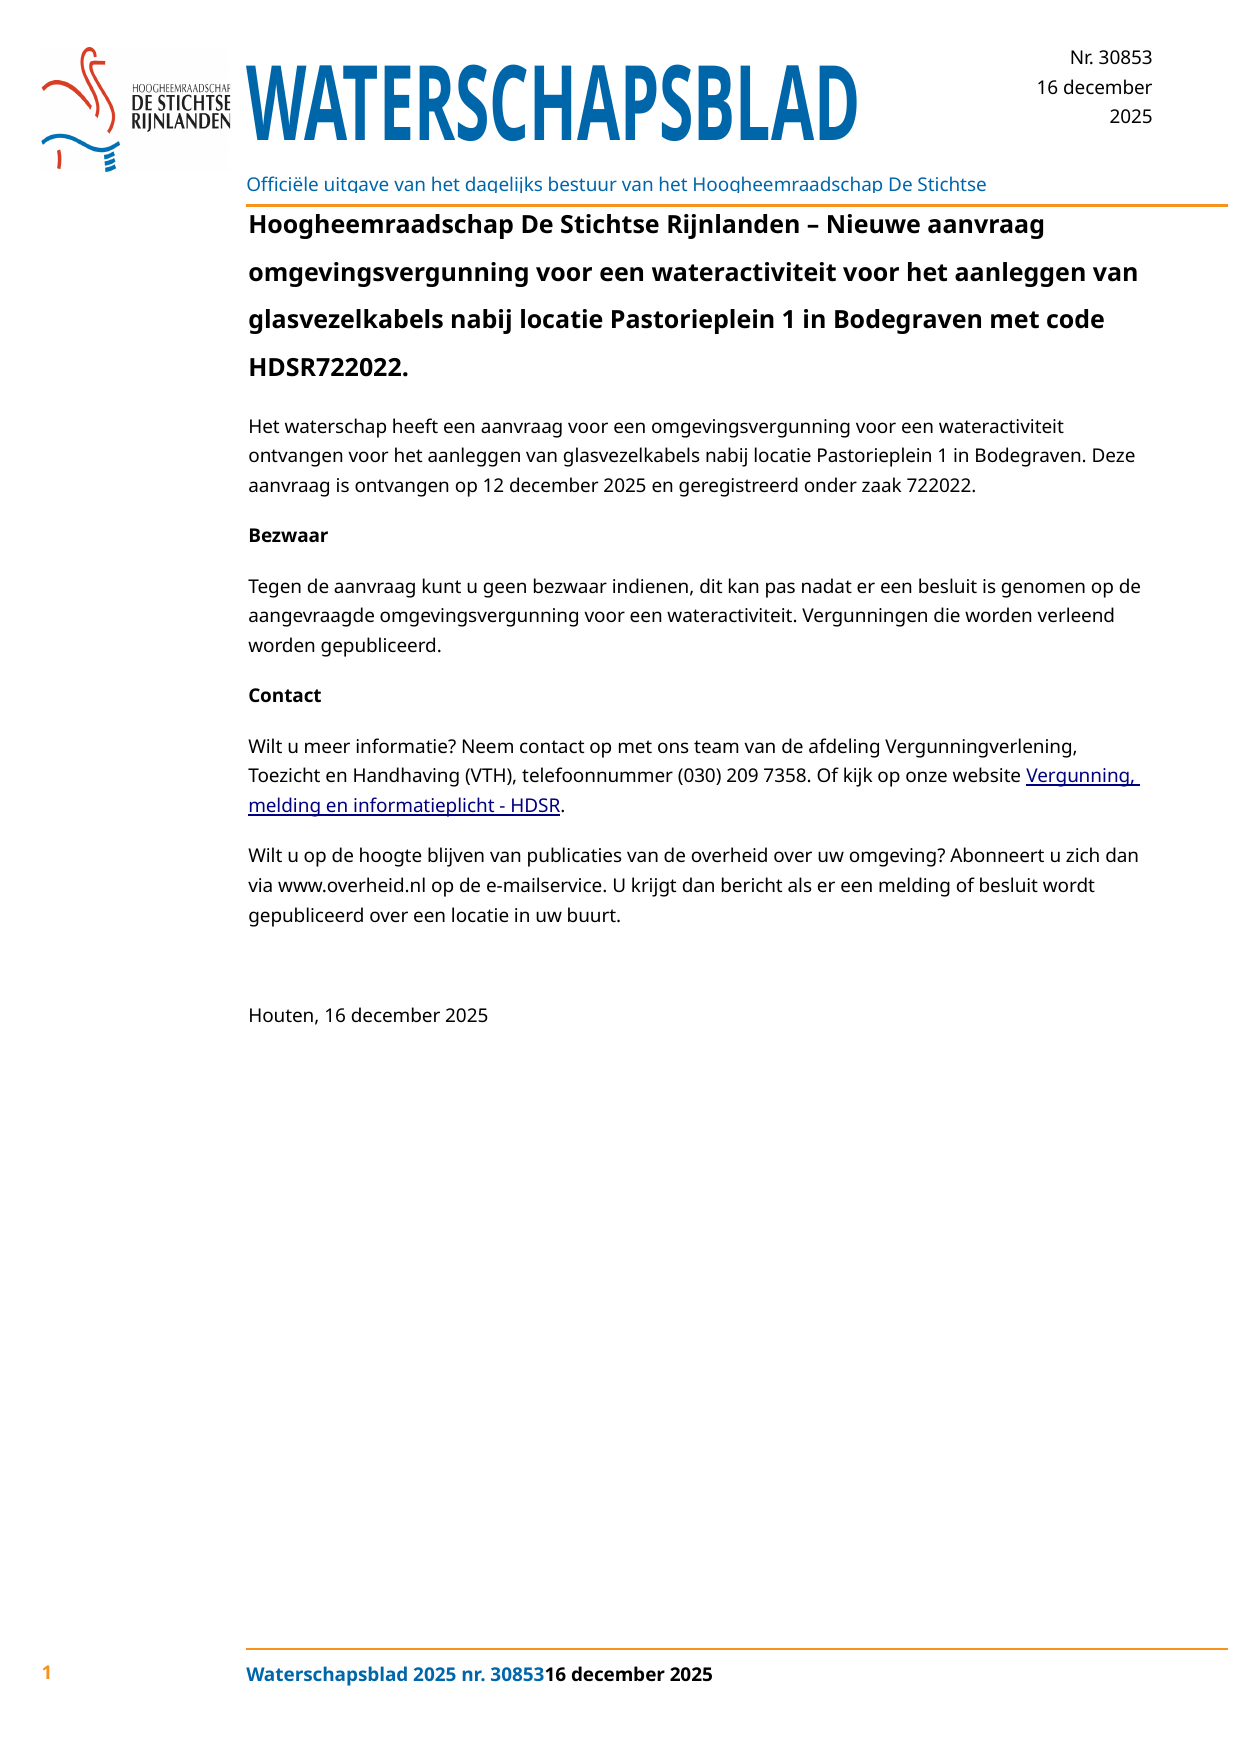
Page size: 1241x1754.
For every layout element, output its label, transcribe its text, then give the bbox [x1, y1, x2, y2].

text Wilt u op de hoogte blijven van publicaties van de overheid over uw omgeving? Abonneert u zich dan via www.overheid.nl op de e-mailservice. U krijgt dan bericht als er een melding of besluit wordt gepubliceerd over een locatie in uw buurt. [248, 843, 1152, 928]
text Hoogheemraadschap De Stichtse Rijnlanden – Nieuwe aanvraag omgevingsvergunning voor een wateractiviteit voor het aanleggen van glasvezelkabels nabij locatie Pastorieplein 1 in Bodegraven met code HDSR722022. [248, 207, 1152, 384]
text Het waterschap heeft een aanvraag voor een omgevingsvergunning voor een wateractiviteit ontvangen voor het aanleggen van glasvezelkabels nabij locatie Pastorieplein 1 in Bodegraven. Deze aanvraag is ontvangen op 12 december 2025 en geregistreerd onder zaak 722022. [248, 413, 1152, 498]
text Bezwaar [248, 523, 1152, 548]
text Houten, 16 december 2025 [248, 1003, 1152, 1028]
text Tegen de aanvraag kunt u geen bezwaar indienen, dit kan pas nadat er een besluit is genomen op de aangevraagde omgevingsvergunning voor een wateractiviteit. Vergunningen die worden verleend worden gepubliceerd. [248, 573, 1152, 658]
picture [41, 47, 231, 172]
text Wilt u meer informatie? Neem contact op met ons team van de afdeling Vergunningverlening, Toezicht en Handhaving (VTH), telefoonnummer (030) 209 7358. Of kijk op onze website Vergunning, melding en informatieplicht - HDSR. [248, 733, 1152, 818]
text Contact [248, 683, 1152, 708]
